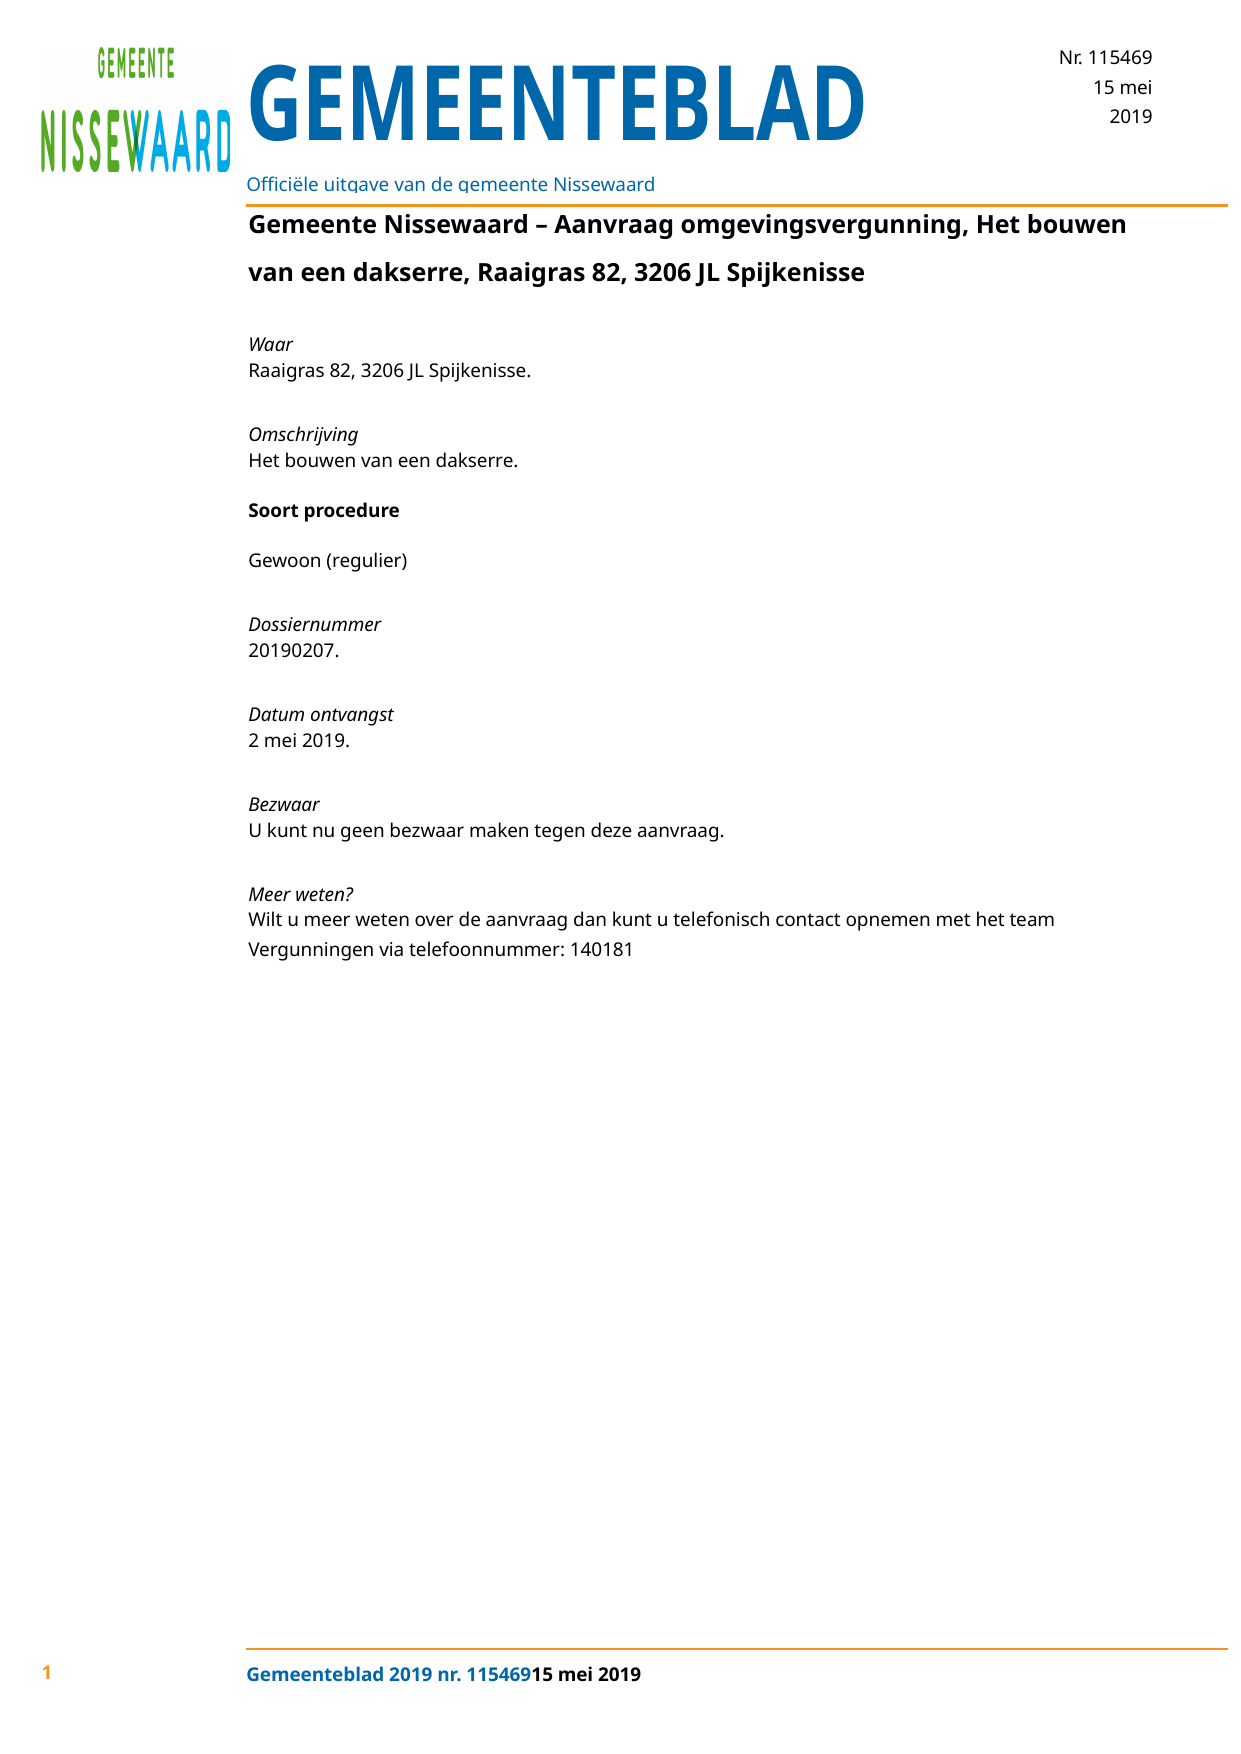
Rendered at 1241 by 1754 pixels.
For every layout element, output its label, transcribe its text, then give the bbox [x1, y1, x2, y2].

text Gewoon (regulier) [248, 548, 1152, 573]
text U kunt nu geen bezwaar maken tegen deze aanvraag. [248, 817, 1152, 842]
text Omschrijving [248, 421, 1152, 447]
text Bezwaar [248, 791, 1152, 817]
picture [200, 151, 206, 172]
text Wilt u meer weten over de aanvraag dan kunt u telefonisch contact opnemen met het team Vergunningen via telefoonnummer: 140181 [248, 906, 1152, 962]
picture [176, 157, 187, 172]
text Het bouwen van een dakserre. [248, 447, 1152, 473]
picture [201, 122, 206, 138]
text 20190207. [248, 637, 1152, 663]
text Datum ontvangst [248, 701, 1152, 727]
text Waar [248, 331, 1152, 357]
text Soort procedure [248, 497, 1152, 523]
picture [222, 122, 227, 160]
text Gemeente Nissewaard – Aanvraag omgevingsvergunning, Het bouwen van een dakserre, Raaigras 82, 3206 JL Spijkenisse [248, 207, 1152, 288]
text 2 mei 2019. [248, 727, 1152, 753]
picture [41, 47, 231, 172]
picture [154, 157, 165, 172]
text Meer weten? [248, 881, 1152, 906]
text Raaigras 82, 3206 JL Spijkenisse. [248, 357, 1152, 383]
text Dossiernummer [248, 612, 1152, 637]
